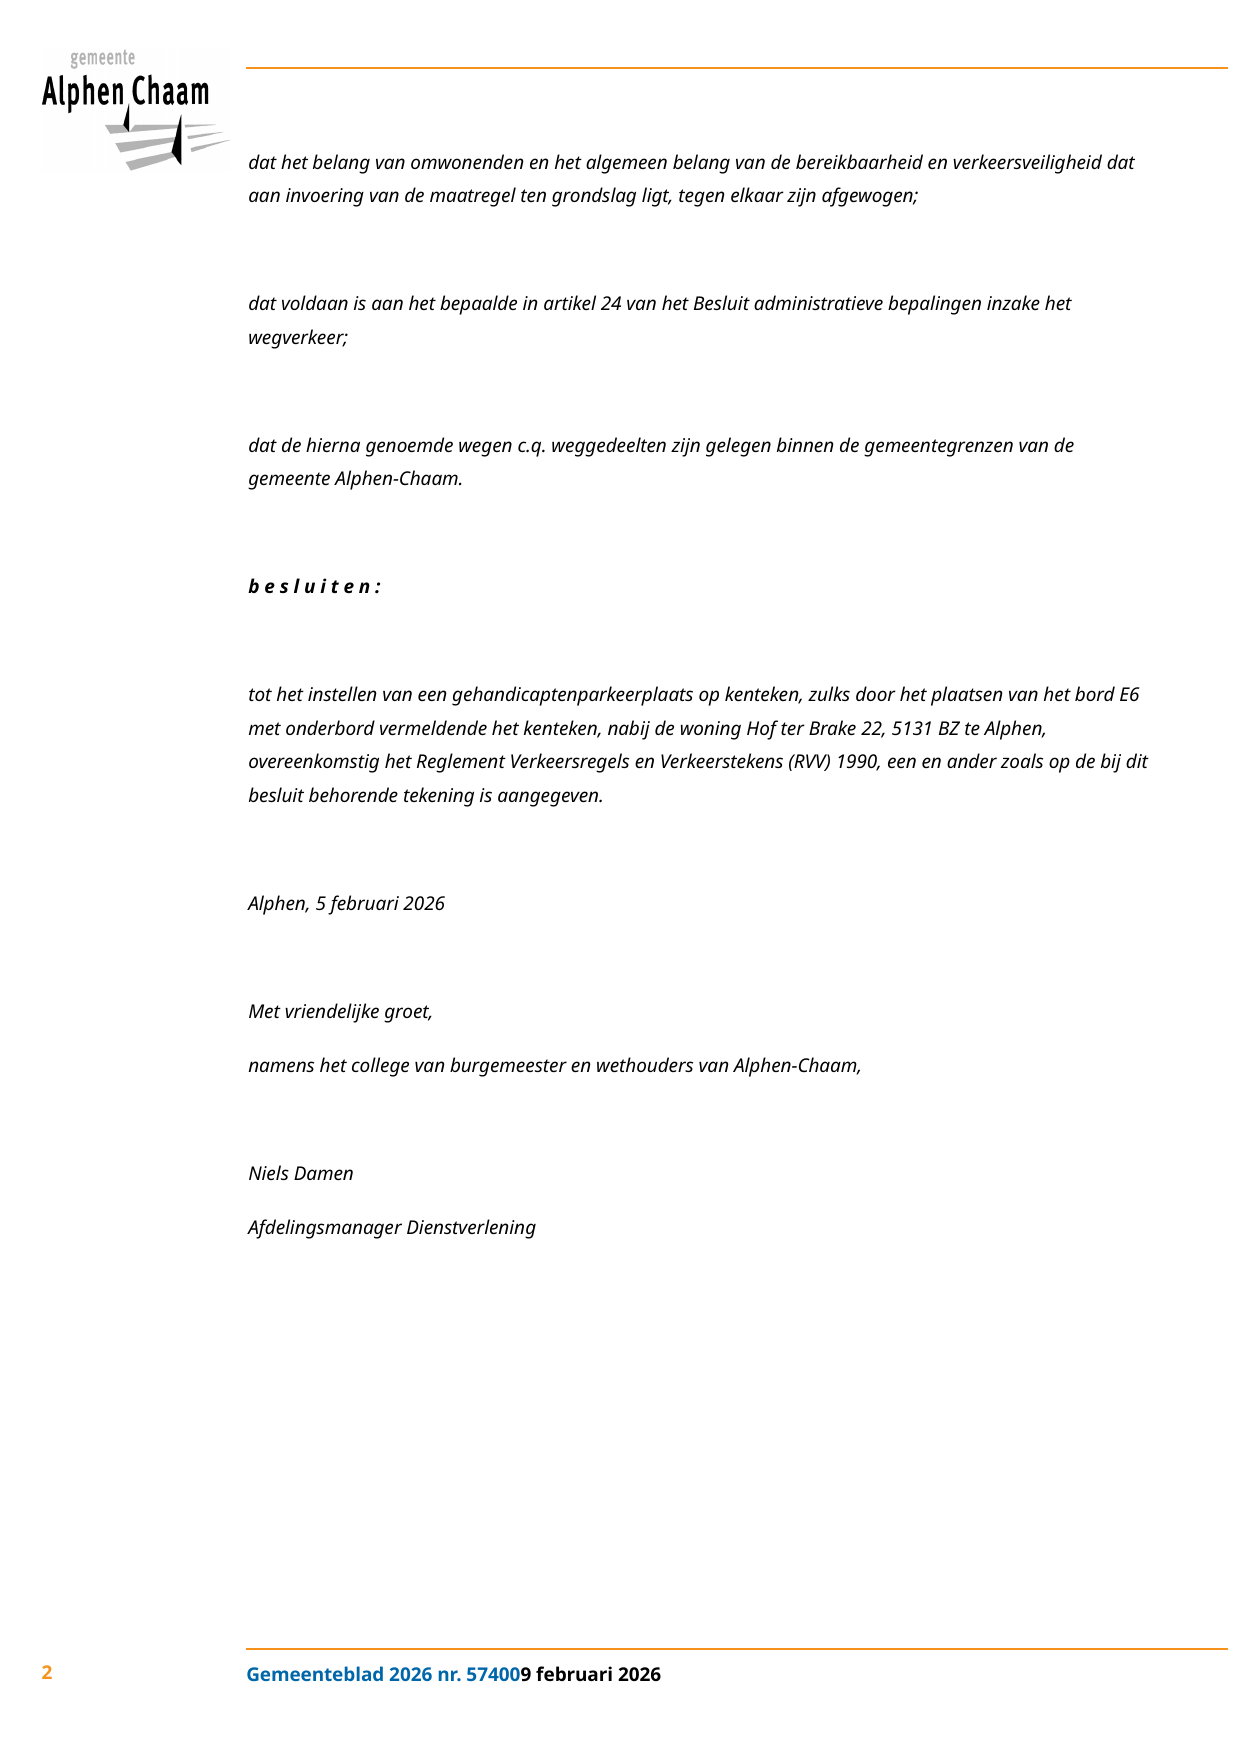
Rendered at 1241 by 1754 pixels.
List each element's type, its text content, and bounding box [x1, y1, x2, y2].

text tot het instellen van een gehandicaptenparkeerplaats op kenteken, zulks door het plaatsen van het bord E6 met onderbord vermeldende het kenteken, nabij de woning Hof ter Brake 22, 5131 BZ te Alphen, overeenkomstig het Reglement Verkeersregels en Verkeerstekens (RVV) 1990, een en ander zoals op de bij dit besluit behorende tekening is aangegeven. [248, 682, 1152, 808]
text Met vriendelijke groet, [248, 998, 1152, 1024]
picture [41, 47, 231, 172]
text dat voldaan is aan het bepaalde in artikel 24 van het Besluit administratieve bepalingen inzake het wegverkeer; [248, 290, 1152, 349]
text dat het belang van omwonenden en het algemeen belang van de bereikbaarheid en verkeersveiligheid dat aan invoering van de maatregel ten grondslag ligt, tegen elkaar zijn afgewogen; [248, 149, 1152, 208]
text namens het college van burgemeester en wethouders van Alphen-Chaam, [248, 1052, 1152, 1078]
text b e s l u i t e n : [248, 573, 1152, 599]
text dat de hierna genoemde wegen c.q. weggedeelten zijn gelegen binnen de gemeentegrenzen van de gemeente Alphen-Chaam. [248, 432, 1152, 491]
text Afdelingsmanager Dienstverlening [248, 1214, 1152, 1240]
text Alphen, 5 februari 2026 [248, 890, 1152, 916]
text Niels Damen [248, 1160, 1152, 1186]
